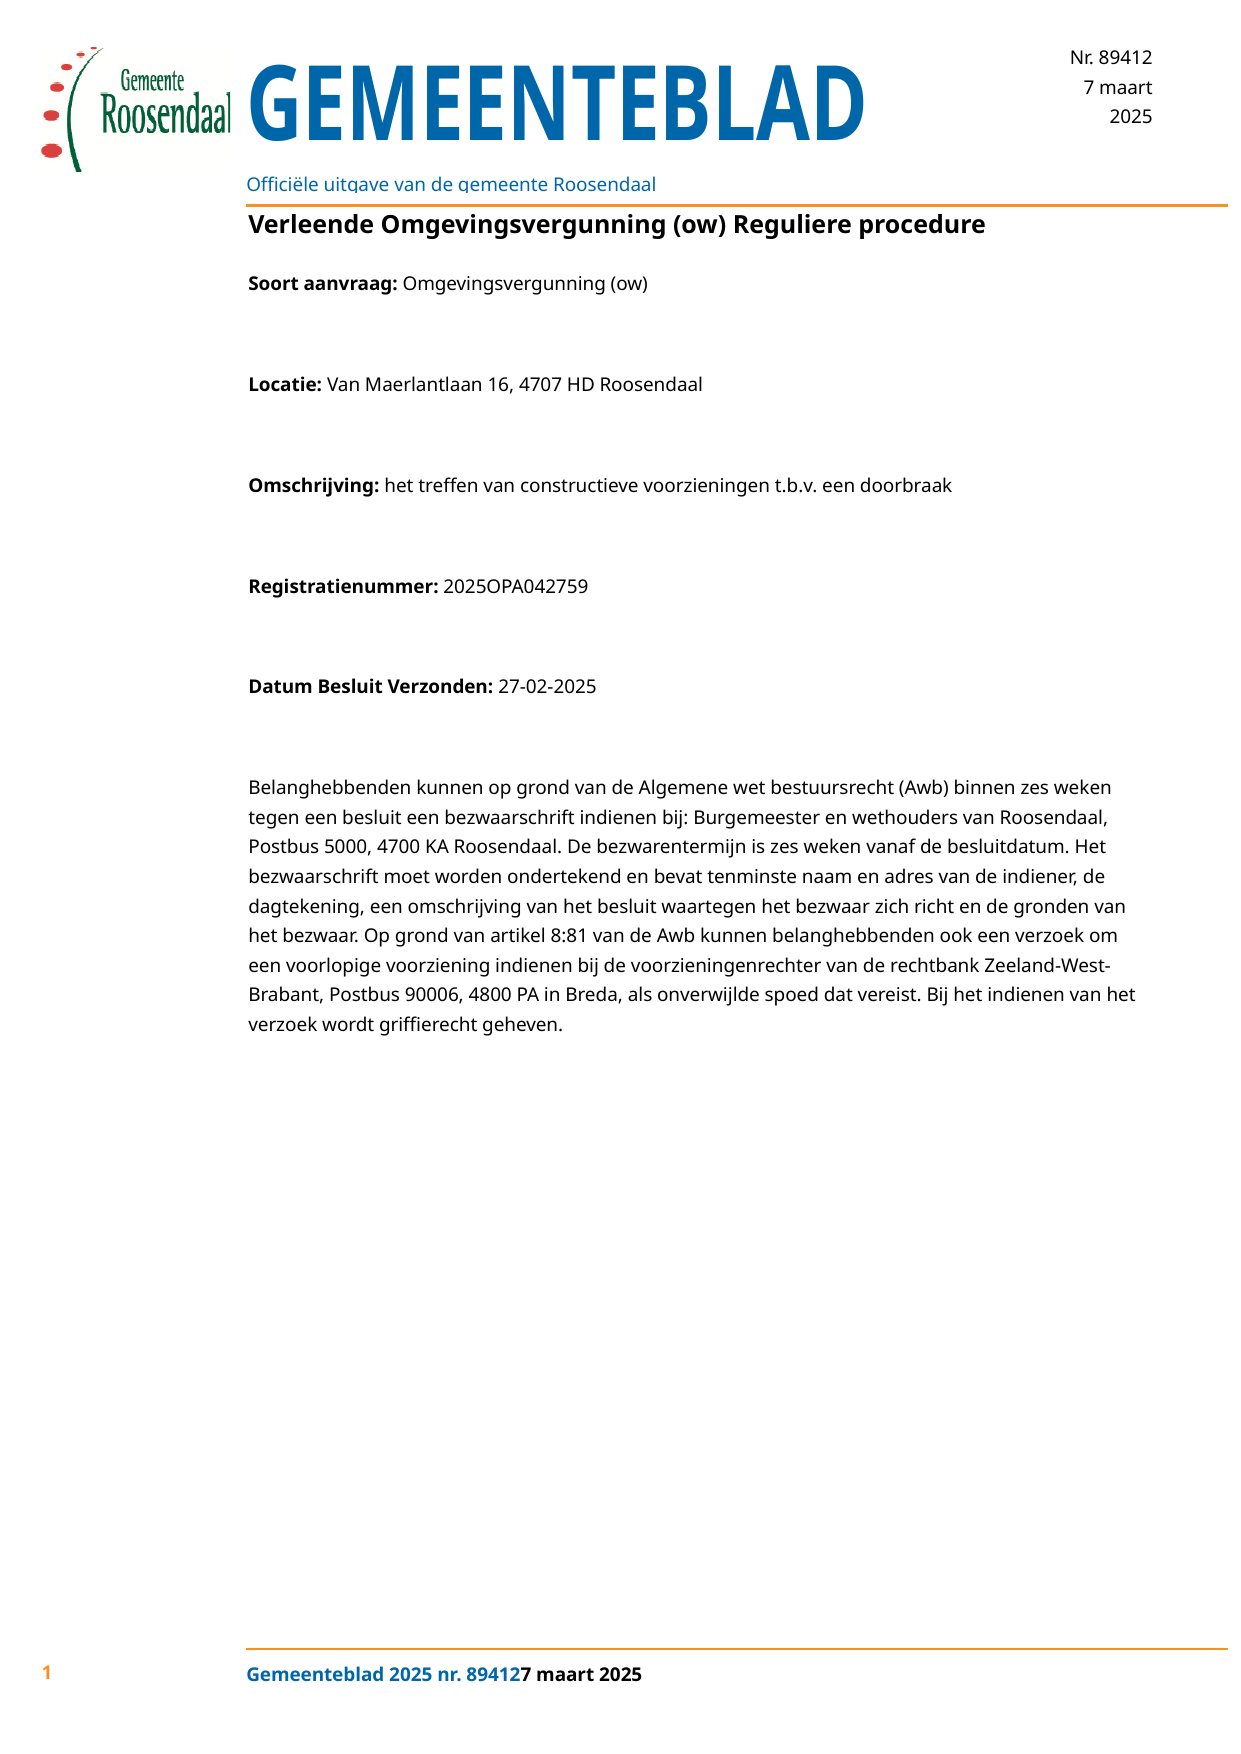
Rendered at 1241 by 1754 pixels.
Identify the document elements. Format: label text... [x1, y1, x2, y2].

text Locatie: Van Maerlantlaan 16, 4707 HD Roosendaal [248, 371, 1152, 397]
text Verleende Omgevingsvergunning (ow) Reguliere procedure [248, 207, 1152, 241]
text Datum Besluit Verzonden: 27-02-2025 [248, 674, 1152, 699]
text Registratienummer: 2025OPA042759 [248, 573, 1152, 598]
picture [41, 47, 231, 172]
text Soort aanvraag: Omgevingsvergunning (ow) [248, 270, 1152, 296]
text Belanghebbenden kunnen op grond van de Algemene wet bestuursrecht (Awb) binnen zes weken tegen een besluit een bezwaarschrift indienen bij: Burgemeester en wethouders van Roosendaal, Postbus 5000, 4700 KA Roosendaal. De bezwarentermijn is zes weken vanaf de besluitdatum. Het bezwaarschrift moet worden ondertekend en bevat tenminste naam en adres van de indiener, de dagtekening, een omschrijving van het besluit waartegen het bezwaar zich richt en de gronden van het bezwaar. Op grond van artikel 8:81 van de Awb kunnen belanghebbenden ook een verzoek om een voorlopige voorziening indienen bij de voorzieningenrechter van de rechtbank Zeeland-West-Brabant, Postbus 90006, 4800 PA in Breda, als onverwijlde spoed dat vereist. Bij het indienen van het verzoek wordt griffierecht geheven. [248, 774, 1152, 1037]
text Omschrijving: het treffen van constructieve voorzieningen t.b.v. een doorbraak [248, 472, 1152, 498]
